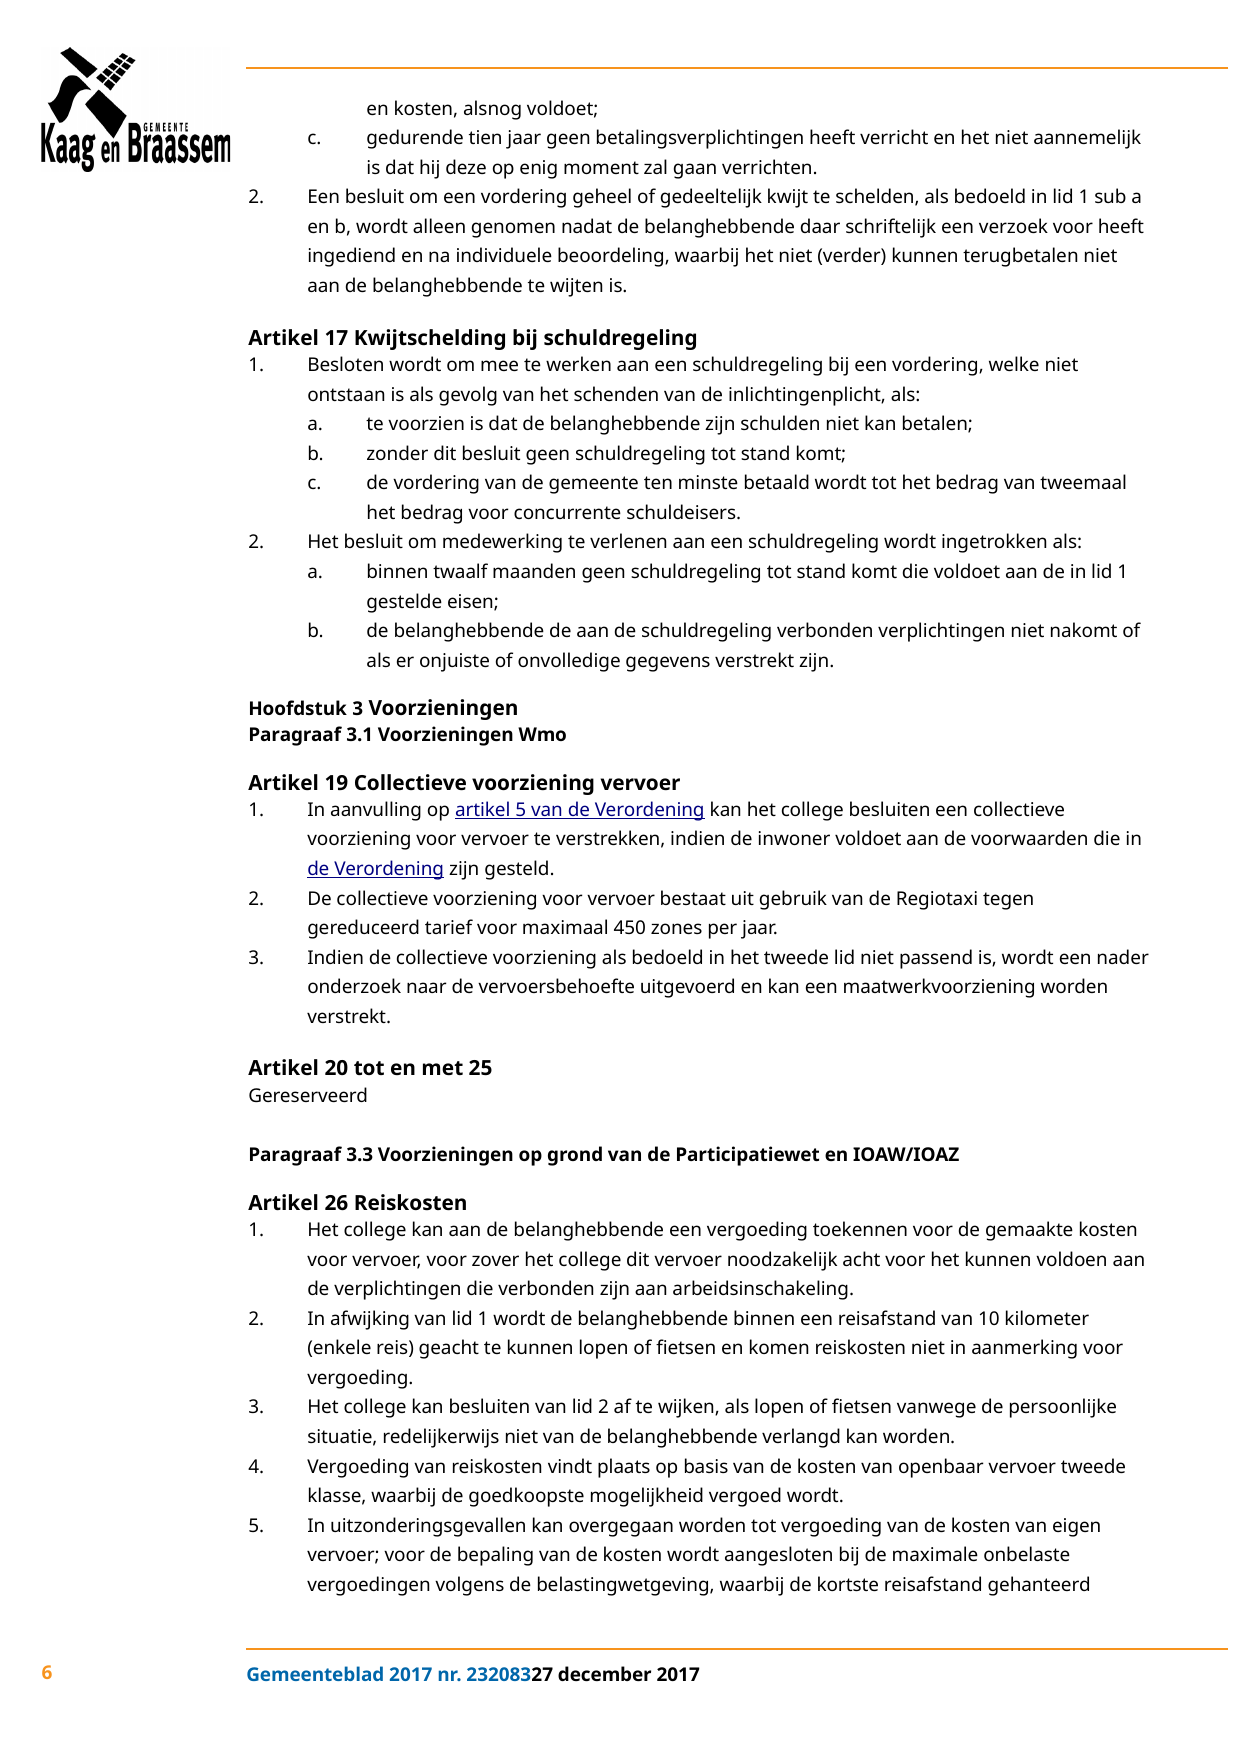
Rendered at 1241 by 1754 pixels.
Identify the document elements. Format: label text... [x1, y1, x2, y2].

list zonder dit besluit geen schuldregeling tot stand komt; [307, 440, 1152, 466]
list Indien de collectieve voorziening als bedoeld in het tweede lid niet passend is, wordt een nader onderzoek naar de vervoersbehoefte uitgevoerd en kan een maatwerkvoorziening worden verstrekt. [248, 944, 1152, 1029]
list en kosten, alsnog voldoet; [307, 95, 1152, 121]
list te voorzien is dat de belanghebbende zijn schulden niet kan betalen; [307, 410, 1152, 436]
list binnen twaalf maanden geen schuldregeling tot stand komt die voldoet aan de in lid 1 gestelde eisen; [307, 558, 1152, 613]
list Besloten wordt om mee te werken aan een schuldregeling bij een vordering, welke niet ontstaan is als gevolg van het schenden van de inlichtingenplicht, als: [248, 351, 1152, 406]
list In aanvulling op artikel 5 van de Verordening kan het college besluiten een collectieve voorziening voor vervoer te verstrekken, indien de inwoner voldoet aan de voorwaarden die in de Verordening zijn gesteld. [248, 796, 1152, 881]
text Artikel 20 tot en met 25 [248, 1053, 1152, 1082]
text Artikel 19 Collectieve voorziening vervoer [248, 768, 1152, 796]
list In uitzonderingsgevallen kan overgegaan worden tot vergoeding van de kosten van eigen vervoer; voor de bepaling van de kosten wordt aangesloten bij de maximale onbelaste vergoedingen volgens de belastingwetgeving, waarbij de kortste reisafstand gehanteerd [248, 1512, 1152, 1597]
list Een besluit om een vordering geheel of gedeeltelijk kwijt te schelden, als bedoeld in lid 1 sub a en b, wordt alleen genomen nadat de belanghebbende daar schriftelijk een verzoek voor heeft ingediend en na individuele beoordeling, waarbij het niet (verder) kunnen terugbetalen niet aan de belanghebbende te wijten is. [248, 183, 1152, 298]
text Paragraaf 3.3 Voorzieningen op grond van de Participatiewet en IOAW/IOAZ [248, 1141, 1152, 1167]
list Het college kan besluiten van lid 2 af te wijken, als lopen of fietsen vanwege de persoonlijke situatie, redelijkerwijs niet van de belanghebbende verlangd kan worden. [248, 1394, 1152, 1449]
text Hoofdstuk 3 Voorzieningen [248, 693, 1152, 721]
list de vordering van de gemeente ten minste betaald wordt tot het bedrag van tweemaal het bedrag voor concurrente schuldeisers. [307, 469, 1152, 525]
picture [41, 47, 231, 172]
text Paragraaf 3.1 Voorzieningen Wmo [248, 721, 1152, 747]
list Het besluit om medewerking te verlenen aan een schuldregeling wordt ingetrokken als: [248, 529, 1152, 554]
list In afwijking van lid 1 wordt de belanghebbende binnen een reisafstand van 10 kilometer (enkele reis) geacht te kunnen lopen of fietsen en komen reiskosten niet in aanmerking voor vergoeding. [248, 1305, 1152, 1390]
list Het college kan aan de belanghebbende een vergoeding toekennen voor de gemaakte kosten voor vervoer, voor zover het college dit vervoer noodzakelijk acht voor het kunnen voldoen aan de verplichtingen die verbonden zijn aan arbeidsinschakeling. [248, 1216, 1152, 1301]
text Gereserveerd [248, 1082, 1152, 1108]
list de belanghebbende de aan de schuldregeling verbonden verplichtingen niet nakomt of als er onjuiste of onvolledige gegevens verstrekt zijn. [307, 617, 1152, 673]
list De collectieve voorziening voor vervoer bestaat uit gebruik van de Regiotaxi tegen gereduceerd tarief voor maximaal 450 zones per jaar. [248, 885, 1152, 940]
text Artikel 26 Reiskosten [248, 1188, 1152, 1216]
list gedurende tien jaar geen betalingsverplichtingen heeft verricht en het niet aannemelijk is dat hij deze op enig moment zal gaan verrichten. [307, 124, 1152, 180]
list Vergoeding van reiskosten vindt plaats op basis van de kosten van openbaar vervoer tweede klasse, waarbij de goedkoopste mogelijkheid vergoed wordt. [248, 1453, 1152, 1508]
text Artikel 17 Kwijtschelding bij schuldregeling [248, 323, 1152, 351]
